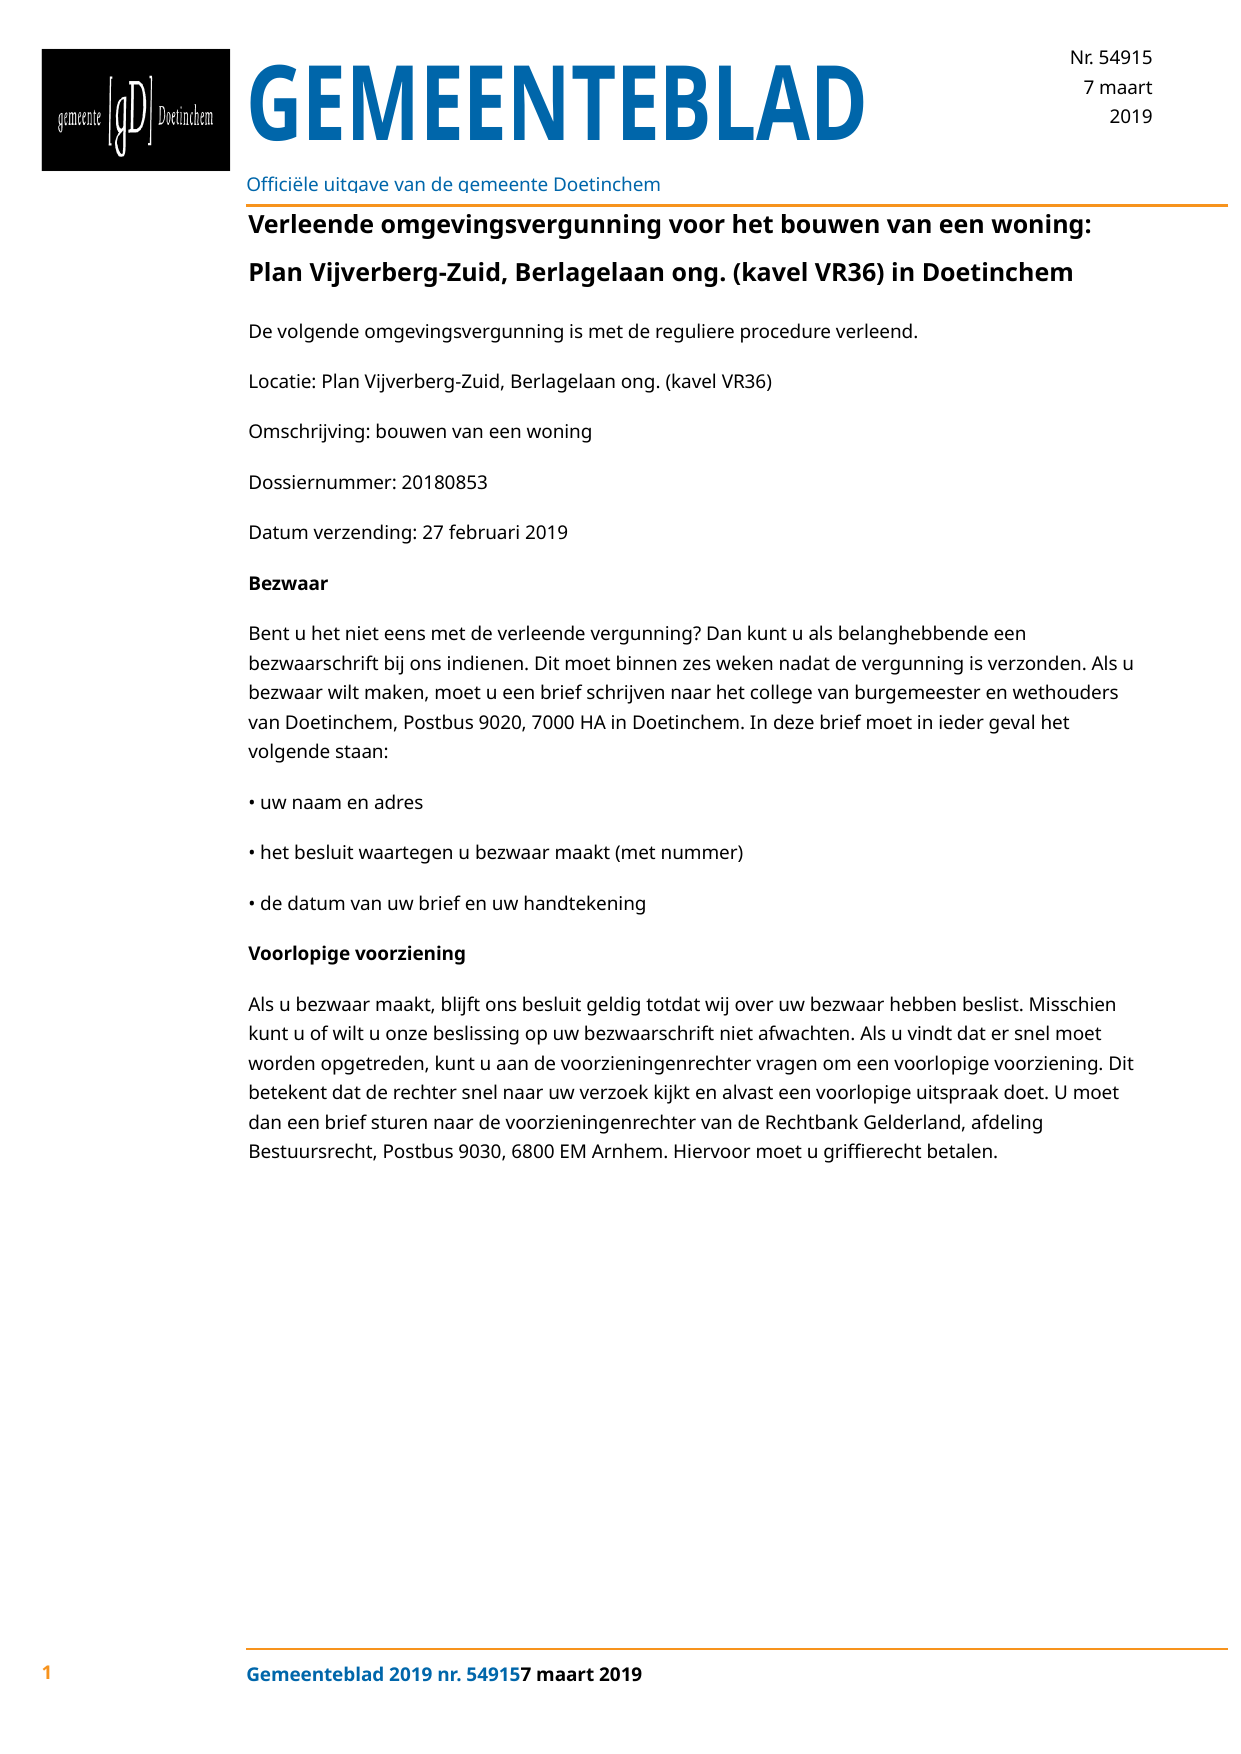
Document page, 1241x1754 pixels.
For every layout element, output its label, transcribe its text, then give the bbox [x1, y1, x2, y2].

text Locatie: Plan Vijverberg-Zuid, Berlagelaan ong. (kavel VR36) [248, 368, 1152, 394]
picture [41, 47, 231, 172]
text De volgende omgevingsvergunning is met de reguliere procedure verleend. [248, 318, 1152, 344]
text Datum verzending: 27 februari 2019 [248, 519, 1152, 545]
text Dossiernummer: 20180853 [248, 469, 1152, 495]
text Omschrijving: bouwen van een woning [248, 419, 1152, 444]
text Voorlopige voorziening [248, 940, 1152, 966]
text • het besluit waartegen u bezwaar maakt (met nummer) [248, 839, 1152, 865]
text • uw naam en adres [248, 789, 1152, 815]
text Als u bezwaar maakt, blijft ons besluit geldig totdat wij over uw bezwaar hebben beslist. Misschien kunt u of wilt u onze beslissing op uw bezwaarschrift niet afwachten. Als u vindt dat er snel moet worden opgetreden, kunt u aan de voorzieningenrechter vragen om een voorlopige voorziening. Dit betekent dat de rechter snel naar uw verzoek kijkt en alvast een voorlopige uitspraak doet. U moet dan een brief sturen naar de voorzieningenrechter van de Rechtbank Gelderland, afdeling Bestuursrecht, Postbus 9030, 6800 EM Arnhem. Hiervoor moet u griffierecht betalen. [248, 991, 1152, 1164]
text Bezwaar [248, 570, 1152, 596]
text Bent u het niet eens met de verleende vergunning? Dan kunt u als belanghebbende een bezwaarschrift bij ons indienen. Dit moet binnen zes weken nadat de vergunning is verzonden. Als u bezwaar wilt maken, moet u een brief schrijven naar het college van burgemeester en wethouders van Doetinchem, Postbus 9020, 7000 HA in Doetinchem. In deze brief moet in ieder geval het volgende staan: [248, 620, 1152, 764]
text • de datum van uw brief en uw handtekening [248, 890, 1152, 916]
text Verleende omgevingsvergunning voor het bouwen van een woning: Plan Vijverberg-Zuid, Berlagelaan ong. (kavel VR36) in Doetinchem [248, 207, 1152, 288]
